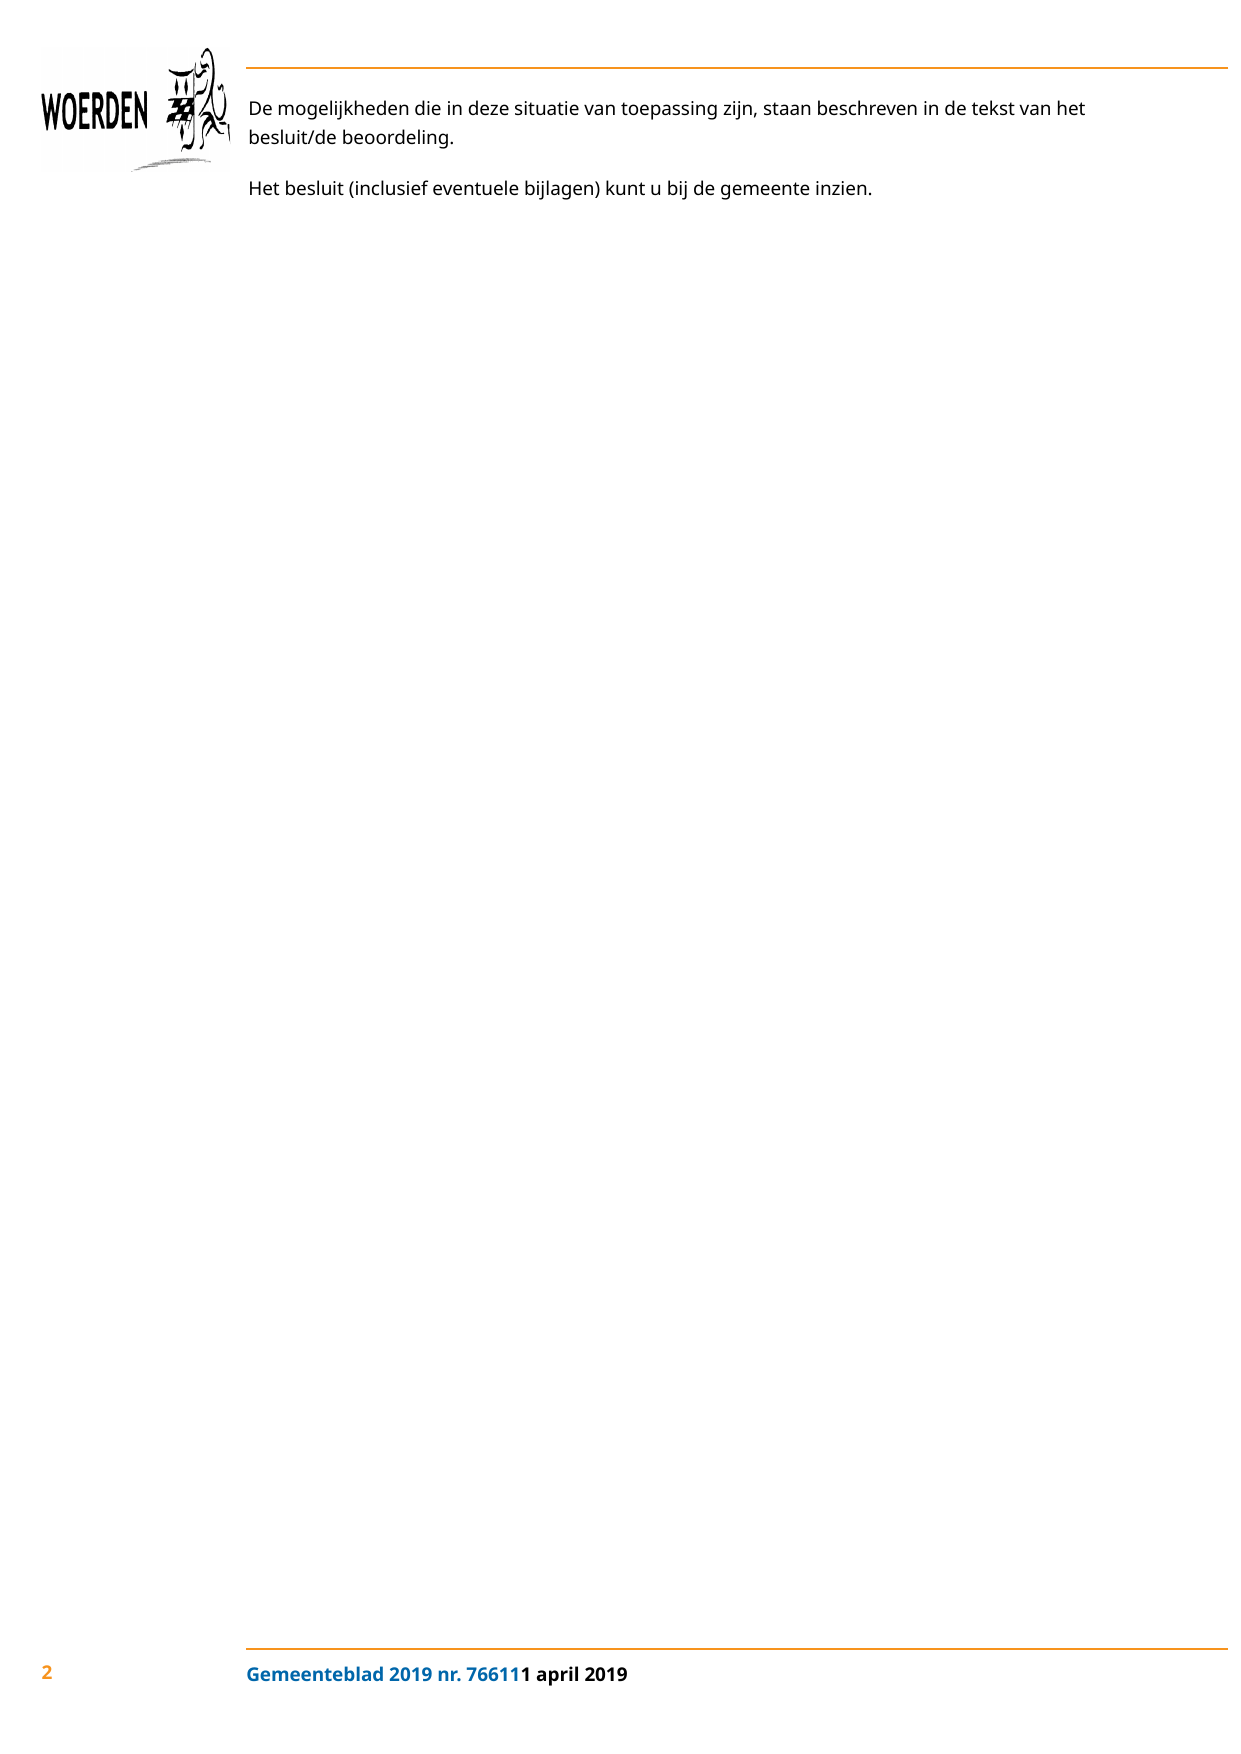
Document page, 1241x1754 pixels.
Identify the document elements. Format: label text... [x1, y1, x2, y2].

text Het besluit (inclusief eventuele bijlagen) kunt u bij de gemeente inzien. [248, 175, 1152, 201]
picture [41, 47, 231, 172]
text De mogelijkheden die in deze situatie van toepassing zijn, staan beschreven in de tekst van het besluit/de beoordeling. [248, 95, 1152, 150]
